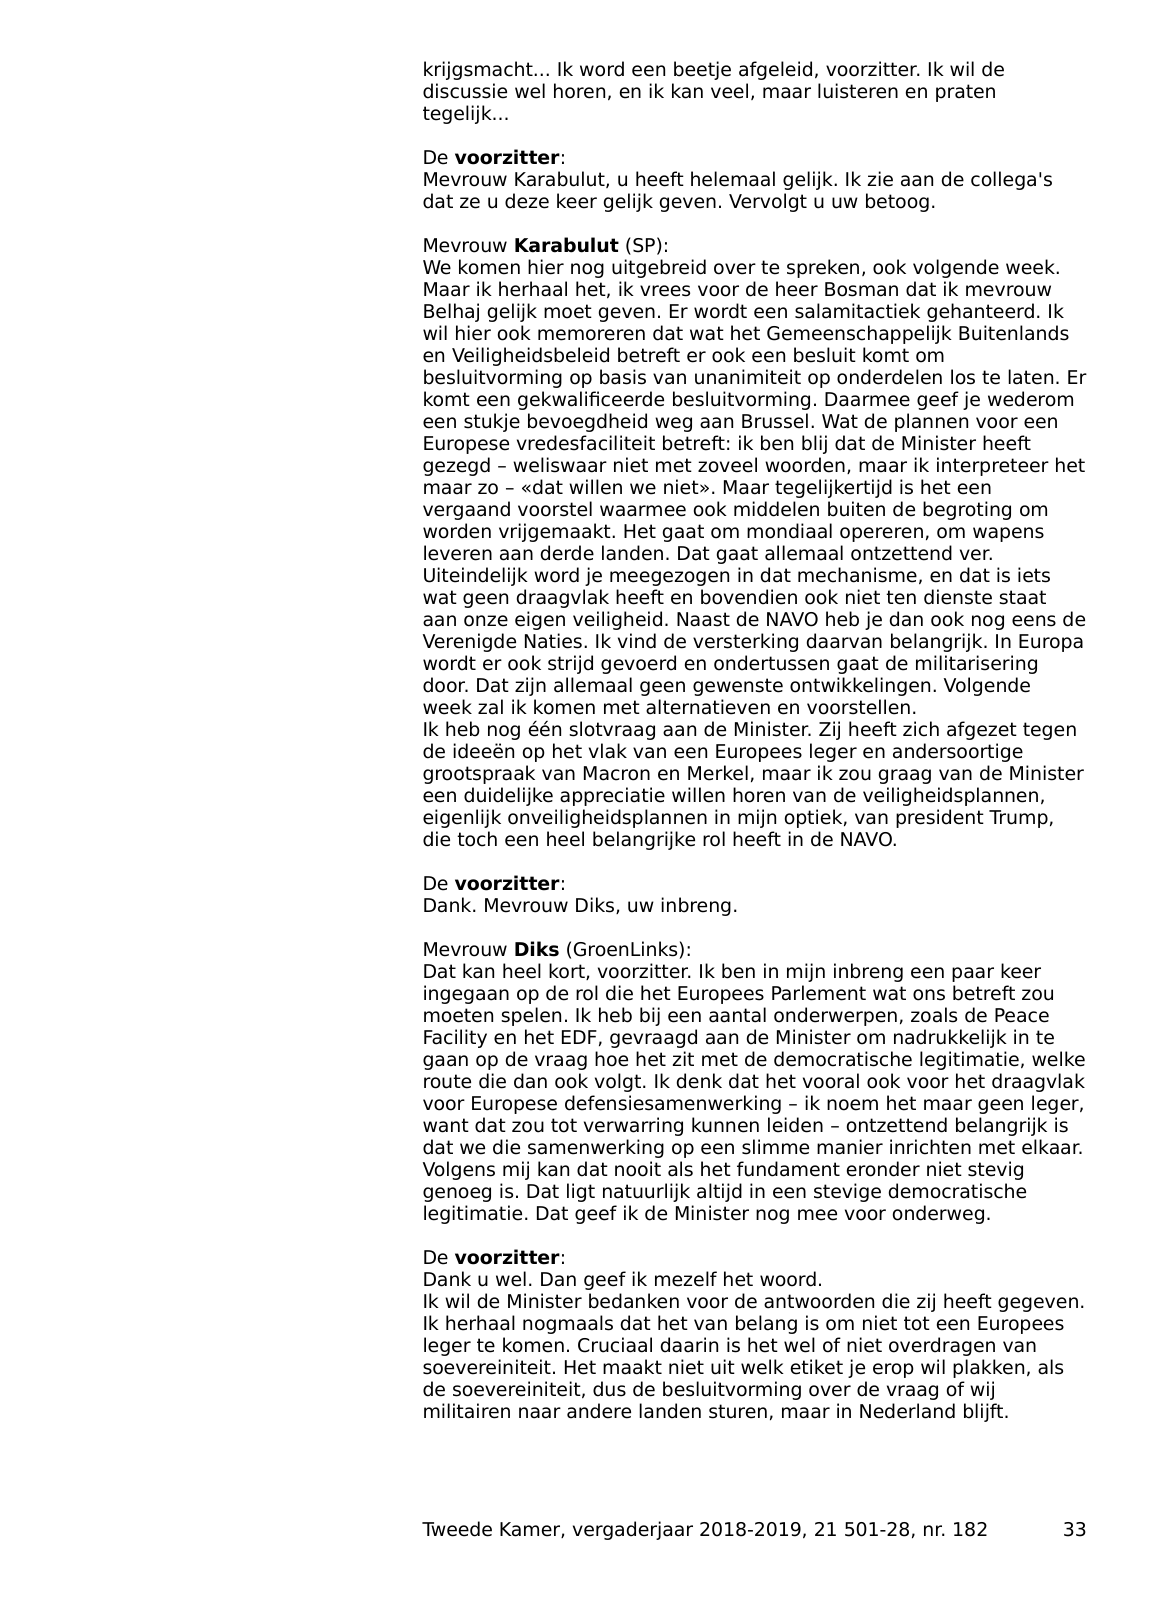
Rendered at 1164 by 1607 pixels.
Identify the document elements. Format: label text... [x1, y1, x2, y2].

text Dank u wel. Dan geef ik mezelf het woord. [422, 1269, 1087, 1291]
text Mevrouw Karabulut, u heeft helemaal gelijk. Ik zie aan de collega's dat ze u deze keer gelijk geven. Vervolgt u uw betoog. [422, 169, 1087, 213]
text Dat kan heel kort, voorzitter. Ik ben in mijn inbreng een paar keer ingegaan op de rol die het Europees Parlement wat ons betreft zou moeten spelen. Ik heb bij een aantal onderwerpen, zoals de Peace Facility en het EDF, gevraagd aan de Minister om nadrukkelijk in te gaan op de vraag hoe het zit met de democratische legitimatie, welke route die dan ook volgt. Ik denk dat het vooral ook voor het draagvlak voor Europese defensiesamenwerking – ik noem het maar geen leger, want dat zou tot verwarring kunnen leiden – ontzettend belangrijk is dat we die samenwerking op een slimme manier inrichten met elkaar. Volgens mij kan dat nooit als het fundament eronder niet stevig genoeg is. Dat ligt natuurlijk altijd in een stevige democratische legitimatie. Dat geef ik de Minister nog mee voor onderweg. [422, 961, 1087, 1225]
text De voorzitter: [422, 873, 1087, 895]
text Mevrouw Diks (GroenLinks): [422, 939, 1087, 961]
text krijgsmacht... Ik word een beetje afgeleid, voorzitter. Ik wil de discussie wel horen, en ik kan veel, maar luisteren en praten tegelijk... [422, 59, 1087, 125]
text De voorzitter: [422, 147, 1087, 169]
text De voorzitter: [422, 1247, 1087, 1269]
text Dank. Mevrouw Diks, uw inbreng. [422, 895, 1087, 917]
text We komen hier nog uitgebreid over te spreken, ook volgende week. Maar ik herhaal het, ik vrees voor de heer Bosman dat ik mevrouw Belhaj gelijk moet geven. Er wordt een salamitactiek gehanteerd. Ik wil hier ook memoreren dat wat het Gemeenschappelijk Buitenlands en Veiligheidsbeleid betreft er ook een besluit komt om besluitvorming op basis van unanimiteit op onderdelen los te laten. Er komt een gekwalificeerde besluitvorming. Daarmee geef je wederom een stukje bevoegdheid weg aan Brussel. Wat de plannen voor een Europese vredesfaciliteit betreft: ik ben blij dat de Minister heeft gezegd – weliswaar niet met zoveel woorden, maar ik interpreteer het maar zo – «dat willen we niet». Maar tegelijkertijd is het een vergaand voorstel waarmee ook middelen buiten de begroting om worden vrijgemaakt. Het gaat om mondiaal opereren, om wapens leveren aan derde landen. Dat gaat allemaal ontzettend ver. Uiteindelijk word je meegezogen in dat mechanisme, en dat is iets wat geen draagvlak heeft en bovendien ook niet ten dienste staat aan onze eigen veiligheid. Naast de NAVO heb je dan ook nog eens de Verenigde Naties. Ik vind de versterking daarvan belangrijk. In Europa wordt er ook strijd gevoerd en ondertussen gaat de militarisering door. Dat zijn allemaal geen gewenste ontwikkelingen. Volgende week zal ik komen met alternatieven en voorstellen. [422, 257, 1087, 719]
text Ik wil de Minister bedanken voor de antwoorden die zij heeft gegeven. Ik herhaal nogmaals dat het van belang is om niet tot een Europees leger te komen. Cruciaal daarin is het wel of niet overdragen van soevereiniteit. Het maakt niet uit welk etiket je erop wil plakken, als de soevereiniteit, dus de besluitvorming over de vraag of wij militairen naar andere landen sturen, maar in Nederland blijft. [422, 1291, 1087, 1423]
text Ik heb nog één slotvraag aan de Minister. Zij heeft zich afgezet tegen de ideeën op het vlak van een Europees leger en andersoortige grootspraak van Macron en Merkel, maar ik zou graag van de Minister een duidelijke appreciatie willen horen van de veiligheidsplannen, eigenlijk onveiligheidsplannen in mijn optiek, van president Trump, die toch een heel belangrijke rol heeft in de NAVO. [422, 719, 1087, 851]
text Mevrouw Karabulut (SP): [422, 235, 1087, 257]
